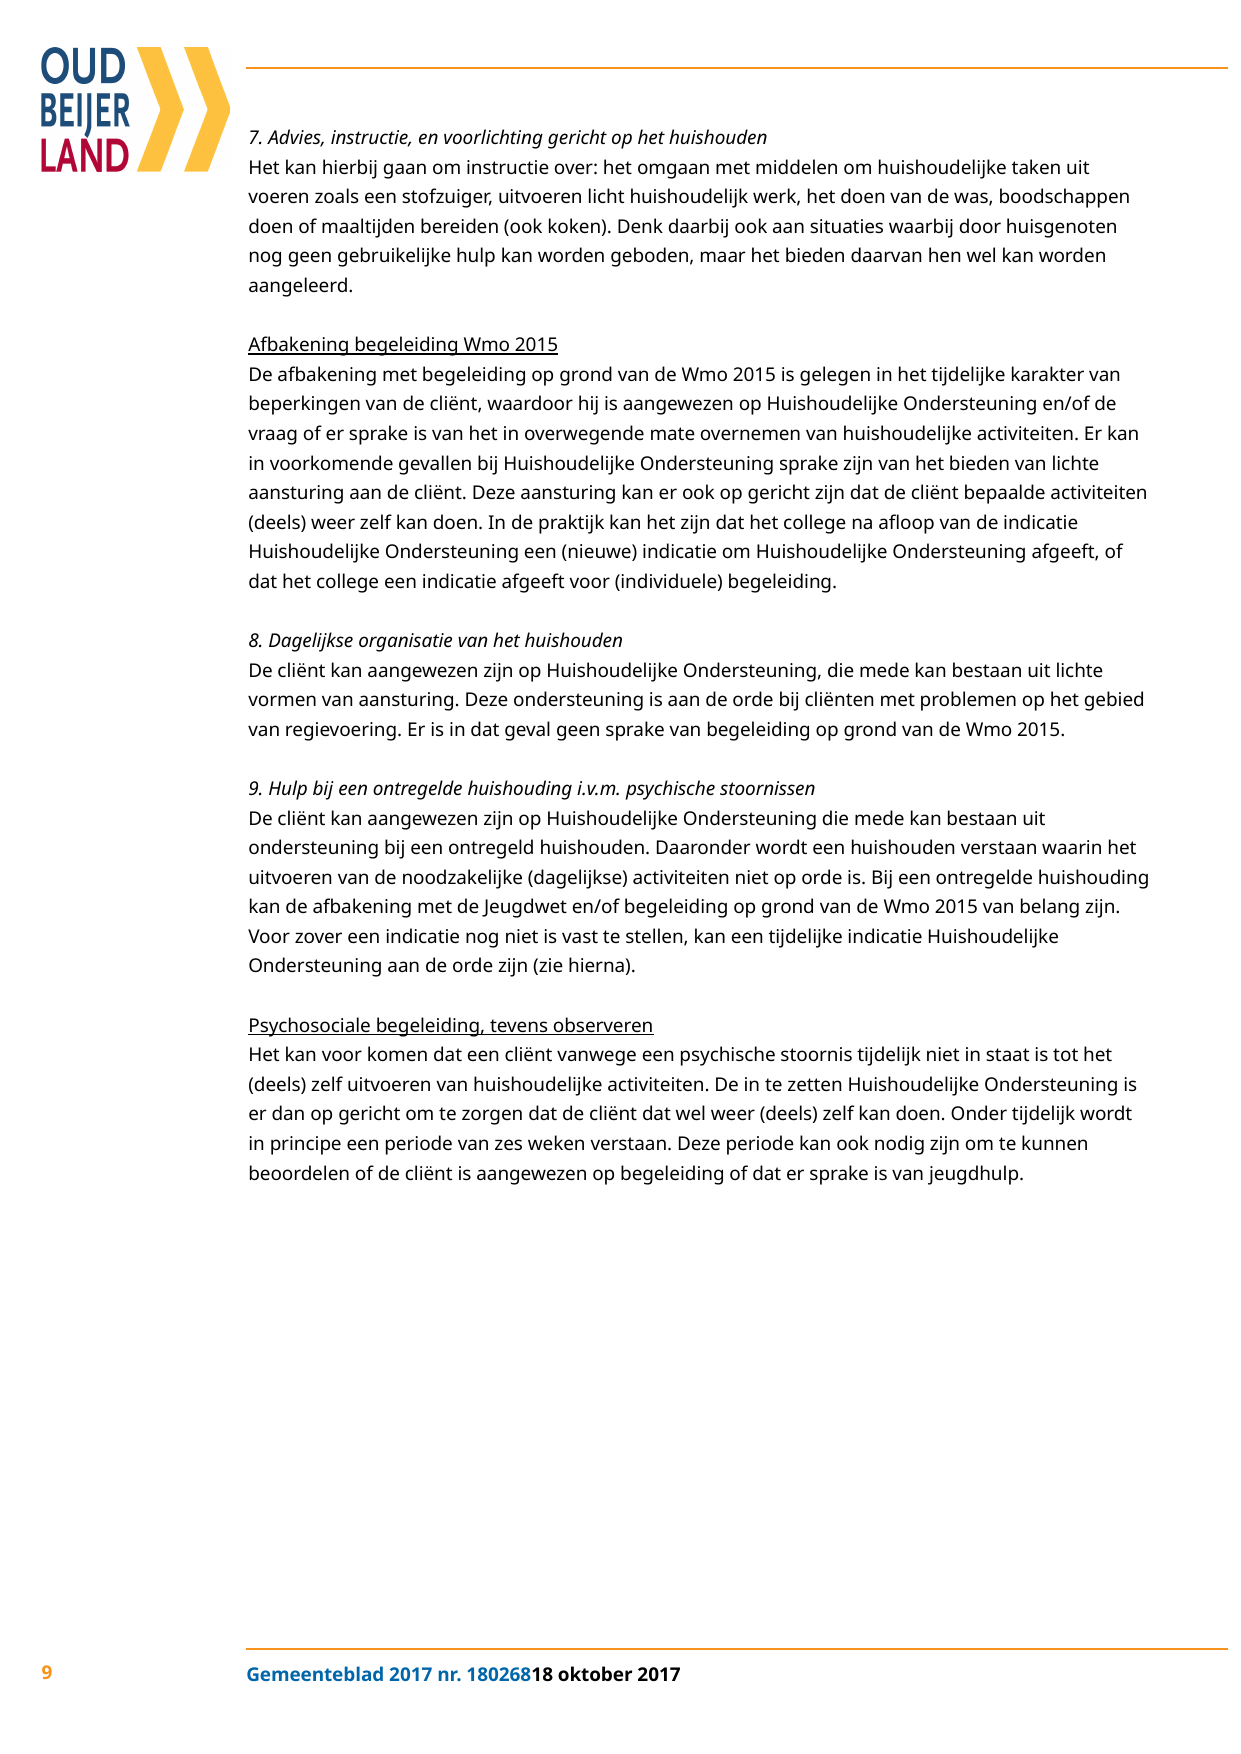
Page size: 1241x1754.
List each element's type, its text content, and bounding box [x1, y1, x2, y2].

text Het kan hierbij gaan om instructie over: het omgaan met middelen om huishoudelijke taken uit voeren zoals een stofzuiger, uitvoeren licht huishoudelijk werk, het doen van de was, boodschappen doen of maaltijden bereiden (ook koken). Denk daarbij ook aan situaties waarbij door huisgenoten nog geen gebruikelijke hulp kan worden geboden, maar het bieden daarvan hen wel kan worden aangeleerd. [248, 154, 1152, 298]
picture [41, 47, 231, 172]
text Psychosociale begeleiding, tevens observeren [248, 1012, 1152, 1038]
text Het kan voor komen dat een cliënt vanwege een psychische stoornis tijdelijk niet in staat is tot het (deels) zelf uitvoeren van huishoudelijke activiteiten. De in te zetten Huishoudelijke Ondersteuning is er dan op gericht om te zorgen dat de cliënt dat wel weer (deels) zelf kan doen. Onder tijdelijk wordt in principe een periode van zes weken verstaan. Deze periode kan ook nodig zijn om te kunnen beoordelen of de cliënt is aangewezen op begeleiding of dat er sprake is van jeugdhulp. [248, 1041, 1152, 1186]
text De afbakening met begeleiding op grond van de Wmo 2015 is gelegen in het tijdelijke karakter van beperkingen van de cliënt, waardoor hij is aangewezen op Huishoudelijke Ondersteuning en/of de vraag of er sprake is van het in overwegende mate overnemen van huishoudelijke activiteiten. Er kan in voorkomende gevallen bij Huishoudelijke Ondersteuning sprake zijn van het bieden van lichte aansturing aan de cliënt. Deze aansturing kan er ook op gericht zijn dat de cliënt bepaalde activiteiten (deels) weer zelf kan doen. In de praktijk kan het zijn dat het college na afloop van de indicatie Huishoudelijke Ondersteuning een (nieuwe) indicatie om Huishoudelijke Ondersteuning afgeeft, of dat het college een indicatie afgeeft voor (individuele) begeleiding. [248, 361, 1152, 594]
text De cliënt kan aangewezen zijn op Huishoudelijke Ondersteuning, die mede kan bestaan uit lichte vormen van aansturing. Deze ondersteuning is aan de orde bij cliënten met problemen op het gebied van regievoering. Er is in dat geval geen sprake van begeleiding op grond van de Wmo 2015. [248, 657, 1152, 742]
text Afbakening begeleiding Wmo 2015 [248, 331, 1152, 357]
text 8. Dagelijkse organisatie van het huishouden [248, 627, 1152, 653]
text 7. Advies, instructie, en voorlichting gericht op het huishouden [248, 124, 1152, 150]
text De cliënt kan aangewezen zijn op Huishoudelijke Ondersteuning die mede kan bestaan uit ondersteuning bij een ontregeld huishouden. Daaronder wordt een huishouden verstaan waarin het uitvoeren van de noodzakelijke (dagelijkse) activiteiten niet op orde is. Bij een ontregelde huishouding kan de afbakening met de Jeugdwet en/of begeleiding op grond van de Wmo 2015 van belang zijn. Voor zover een indicatie nog niet is vast te stellen, kan een tijdelijke indicatie Huishoudelijke Ondersteuning aan de orde zijn (zie hierna). [248, 805, 1152, 978]
text 9. Hulp bij een ontregelde huishouding i.v.m. psychische stoornissen [248, 775, 1152, 801]
